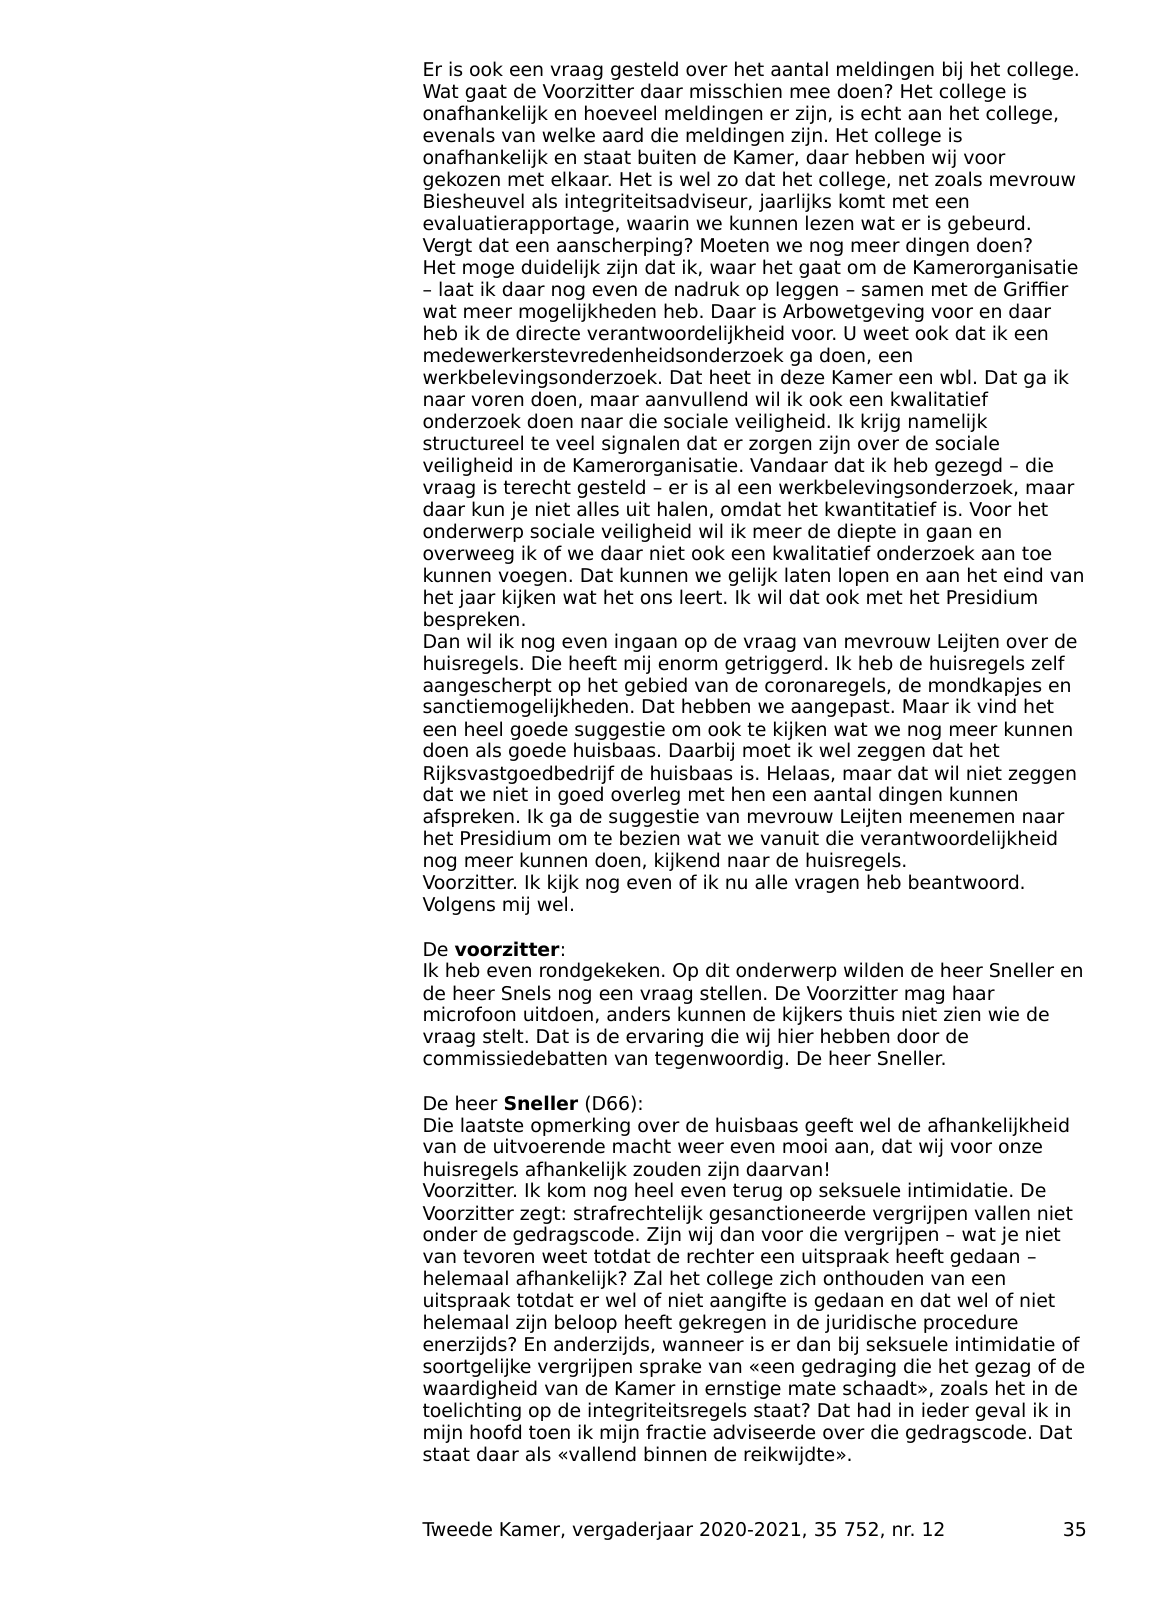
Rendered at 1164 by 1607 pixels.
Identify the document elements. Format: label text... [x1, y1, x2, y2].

text De heer Sneller (D66): [422, 1092, 1087, 1114]
text Voorzitter. Ik kom nog heel even terug op seksuele intimidatie. De Voorzitter zegt: strafrechtelijk gesanctioneerde vergrijpen vallen niet onder de gedragscode. Zijn wij dan voor die vergrijpen – wat je niet van tevoren weet totdat de rechter een uitspraak heeft gedaan – helemaal afhankelijk? Zal het college zich onthouden van een uitspraak totdat er wel of niet aangifte is gedaan en dat wel of niet helemaal zijn beloop heeft gekregen in de juridische procedure enerzijds? En anderzijds, wanneer is er dan bij seksuele intimidatie of soortgelijke vergrijpen sprake van «een gedraging die het gezag of de waardigheid van de Kamer in ernstige mate schaadt», zoals het in de toelichting op de integriteitsregels staat? Dat had in ieder geval ik in mijn hoofd toen ik mijn fractie adviseerde over die gedragscode. Dat staat daar als «vallend binnen de reikwijdte». [422, 1180, 1087, 1466]
text Het moge duidelijk zijn dat ik, waar het gaat om de Kamerorganisatie – laat ik daar nog even de nadruk op leggen – samen met de Griffier wat meer mogelijkheden heb. Daar is Arbowetgeving voor en daar heb ik de directe verantwoordelijkheid voor. U weet ook dat ik een medewerkerstevredenheidsonderzoek ga doen, een werkbelevingsonderzoek. Dat heet in deze Kamer een wbl. Dat ga ik naar voren doen, maar aanvullend wil ik ook een kwalitatief onderzoek doen naar die sociale veiligheid. Ik krijg namelijk structureel te veel signalen dat er zorgen zijn over de sociale veiligheid in de Kamerorganisatie. Vandaar dat ik heb gezegd – die vraag is terecht gesteld – er is al een werkbelevingsonderzoek, maar daar kun je niet alles uit halen, omdat het kwantitatief is. Voor het onderwerp sociale veiligheid wil ik meer de diepte in gaan en overweeg ik of we daar niet ook een kwalitatief onderzoek aan toe kunnen voegen. Dat kunnen we gelijk laten lopen en aan het eind van het jaar kijken wat het ons leert. Ik wil dat ook met het Presidium bespreken. [422, 257, 1087, 631]
text Die laatste opmerking over de huisbaas geeft wel de afhankelijkheid van de uitvoerende macht weer even mooi aan, dat wij voor onze huisregels afhankelijk zouden zijn daarvan! [422, 1114, 1087, 1180]
text Voorzitter. Ik kijk nog even of ik nu alle vragen heb beantwoord. Volgens mij wel. [422, 872, 1087, 916]
text De voorzitter: [422, 938, 1087, 960]
text Dan wil ik nog even ingaan op de vraag van mevrouw Leijten over de huisregels. Die heeft mij enorm getriggerd. Ik heb de huisregels zelf aangescherpt op het gebied van de coronaregels, de mondkapjes en sanctiemogelijkheden. Dat hebben we aangepast. Maar ik vind het een heel goede suggestie om ook te kijken wat we nog meer kunnen doen als goede huisbaas. Daarbij moet ik wel zeggen dat het Rijksvastgoedbedrijf de huisbaas is. Helaas, maar dat wil niet zeggen dat we niet in goed overleg met hen een aantal dingen kunnen afspreken. Ik ga de suggestie van mevrouw Leijten meenemen naar het Presidium om te bezien wat we vanuit die verantwoordelijkheid nog meer kunnen doen, kijkend naar de huisregels. [422, 631, 1087, 872]
text Ik heb even rondgekeken. Op dit onderwerp wilden de heer Sneller en de heer Snels nog een vraag stellen. De Voorzitter mag haar microfoon uitdoen, anders kunnen de kijkers thuis niet zien wie de vraag stelt. Dat is de ervaring die wij hier hebben door de commissiedebatten van tegenwoordig. De heer Sneller. [422, 960, 1087, 1070]
text Er is ook een vraag gesteld over het aantal meldingen bij het college. Wat gaat de Voorzitter daar misschien mee doen? Het college is onafhankelijk en hoeveel meldingen er zijn, is echt aan het college, evenals van welke aard die meldingen zijn. Het college is onafhankelijk en staat buiten de Kamer, daar hebben wij voor gekozen met elkaar. Het is wel zo dat het college, net zoals mevrouw Biesheuvel als integriteitsadviseur, jaarlijks komt met een evaluatierapportage, waarin we kunnen lezen wat er is gebeurd. Vergt dat een aanscherping? Moeten we nog meer dingen doen? [422, 59, 1087, 257]
